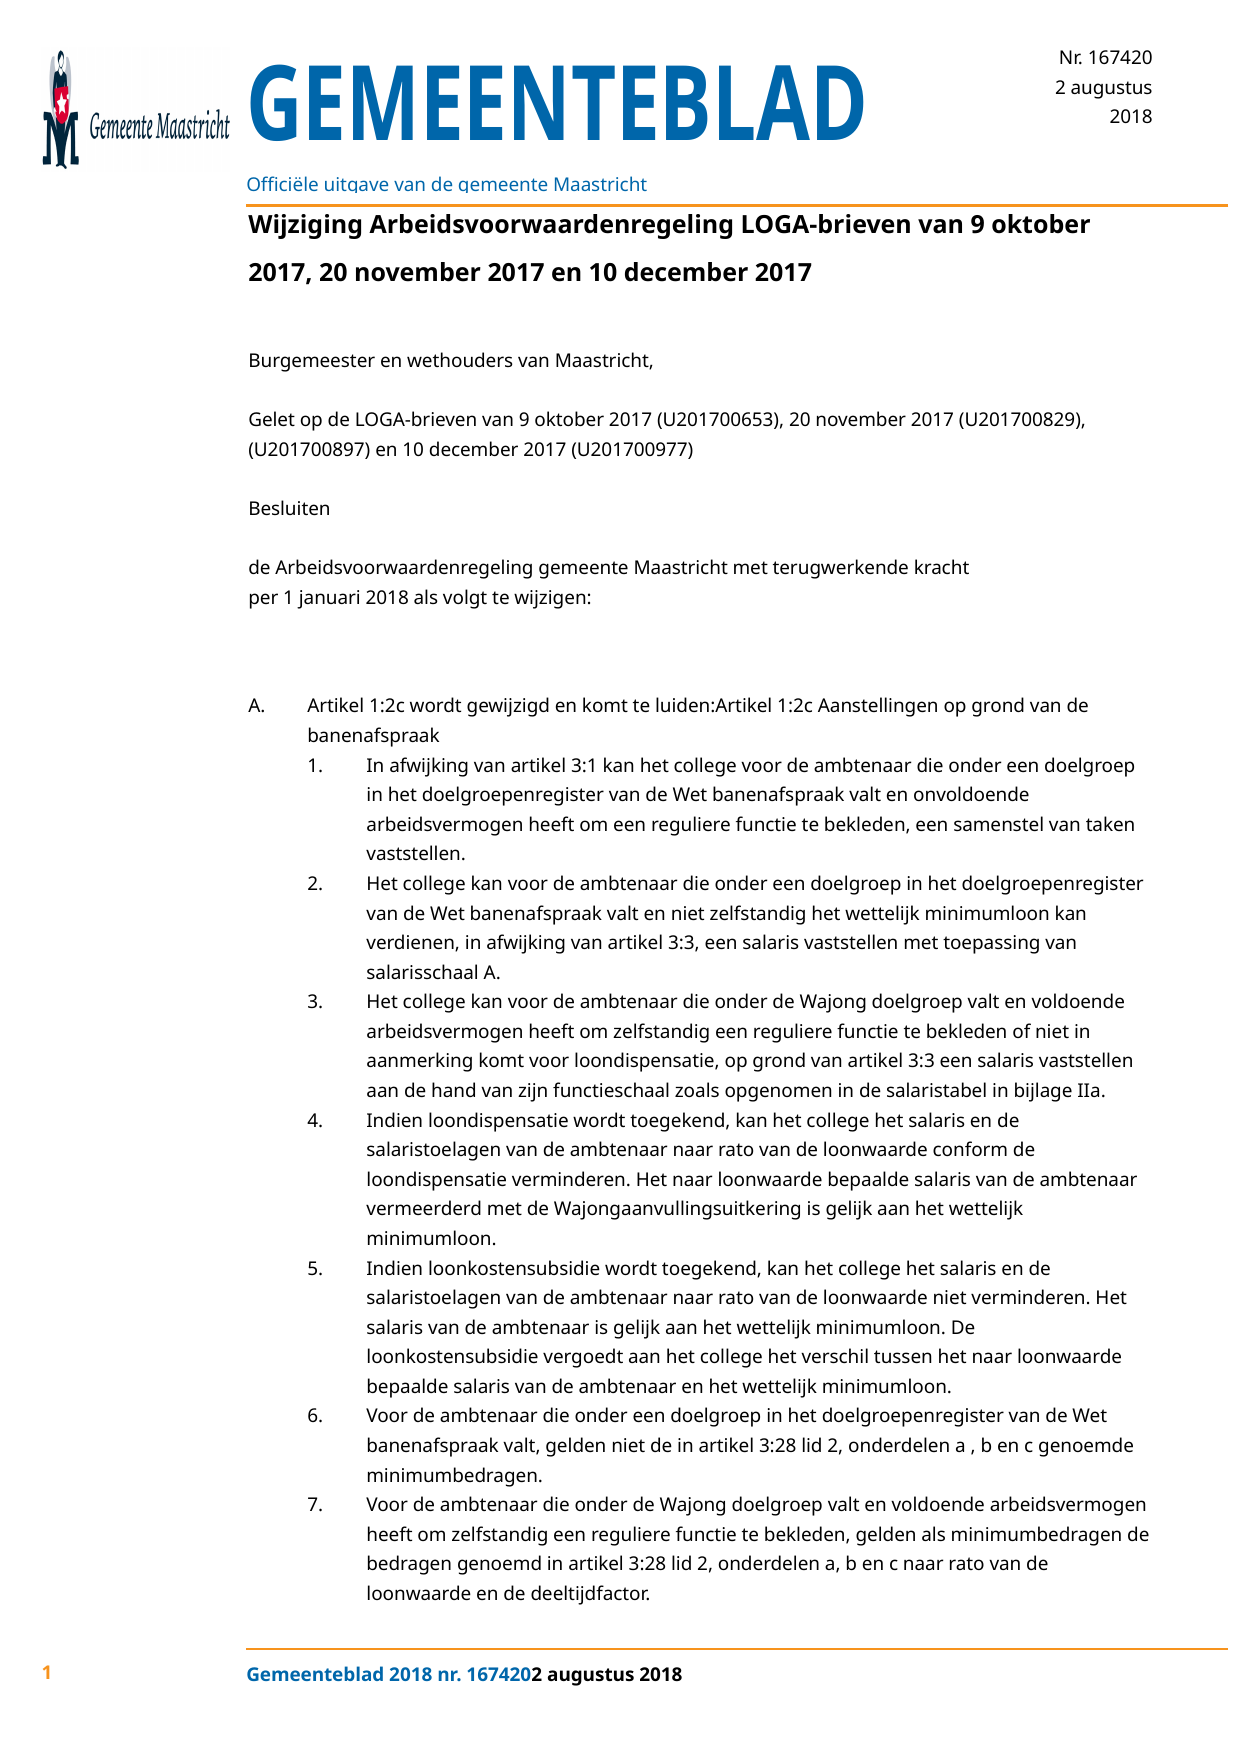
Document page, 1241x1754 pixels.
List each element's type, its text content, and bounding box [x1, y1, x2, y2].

text Gelet op de LOGA-brieven van 9 oktober 2017 (U201700653), 20 november 2017 (U201700829), (U201700897) en 10 december 2017 (U201700977) [248, 407, 1152, 462]
list Indien loondispensatie wordt toegekend, kan het college het salaris en de salaristoelagen van de ambtenaar naar rato van de loonwaarde conform de loondispensatie verminderen. Het naar loonwaarde bepaalde salaris van de ambtenaar vermeerderd met de Wajongaanvullingsuitkering is gelijk aan het wettelijk minimumloon. [307, 1107, 1152, 1251]
text per 1 januari 2018 als volgt te wijzigen: [248, 584, 1152, 610]
list In afwijking van artikel 3:1 kan het college voor de ambtenaar die onder een doelgroep in het doelgroepenregister van de Wet banenafspraak valt en onvoldoende arbeidsvermogen heeft om een reguliere functie te bekleden, een samenstel van taken vaststellen. [307, 752, 1152, 866]
list Artikel 1:2c wordt gewijzigd en komt te luiden:Artikel 1:2c Aanstellingen op grond van de banenafspraak [248, 693, 1152, 748]
text de Arbeidsvoorwaardenregeling gemeente Maastricht met terugwerkende kracht [248, 554, 1152, 580]
list Het college kan voor de ambtenaar die onder de Wajong doelgroep valt en voldoende arbeidsvermogen heeft om zelfstandig een reguliere functie te bekleden of niet in aanmerking komt voor loondispensatie, op grond van artikel 3:3 een salaris vaststellen aan de hand van zijn functieschaal zoals opgenomen in de salaristabel in bijlage IIa. [307, 988, 1152, 1103]
text Wijziging Arbeidsvoorwaardenregeling LOGA-brieven van 9 oktober 2017, 20 november 2017 en 10 december 2017 [248, 207, 1152, 288]
picture [41, 47, 231, 172]
text Besluiten [248, 495, 1152, 521]
list Het college kan voor de ambtenaar die onder een doelgroep in het doelgroepenregister van de Wet banenafspraak valt en niet zelfstandig het wettelijk minimumloon kan verdienen, in afwijking van artikel 3:3, een salaris vaststellen met toepassing van salarisschaal A. [307, 870, 1152, 984]
list Indien loonkostensubsidie wordt toegekend, kan het college het salaris en de salaristoelagen van de ambtenaar naar rato van de loonwaarde niet verminderen. Het salaris van de ambtenaar is gelijk aan het wettelijk minimumloon. De loonkostensubsidie vergoedt aan het college het verschil tussen het naar loonwaarde bepaalde salaris van de ambtenaar en het wettelijk minimumloon. [307, 1255, 1152, 1399]
list Voor de ambtenaar die onder een doelgroep in het doelgroepenregister van de Wet banenafspraak valt, gelden niet de in artikel 3:28 lid 2, onderdelen a , b en c genoemde minimumbedragen. [307, 1403, 1152, 1487]
list Voor de ambtenaar die onder de Wajong doelgroep valt en voldoende arbeidsvermogen heeft om zelfstandig een reguliere functie te bekleden, gelden als minimumbedragen de bedragen genoemd in artikel 3:28 lid 2, onderdelen a, b en c naar rato van de loonwaarde en de deeltijdfactor. [307, 1491, 1152, 1606]
text Burgemeester en wethouders van Maastricht, [248, 347, 1152, 373]
